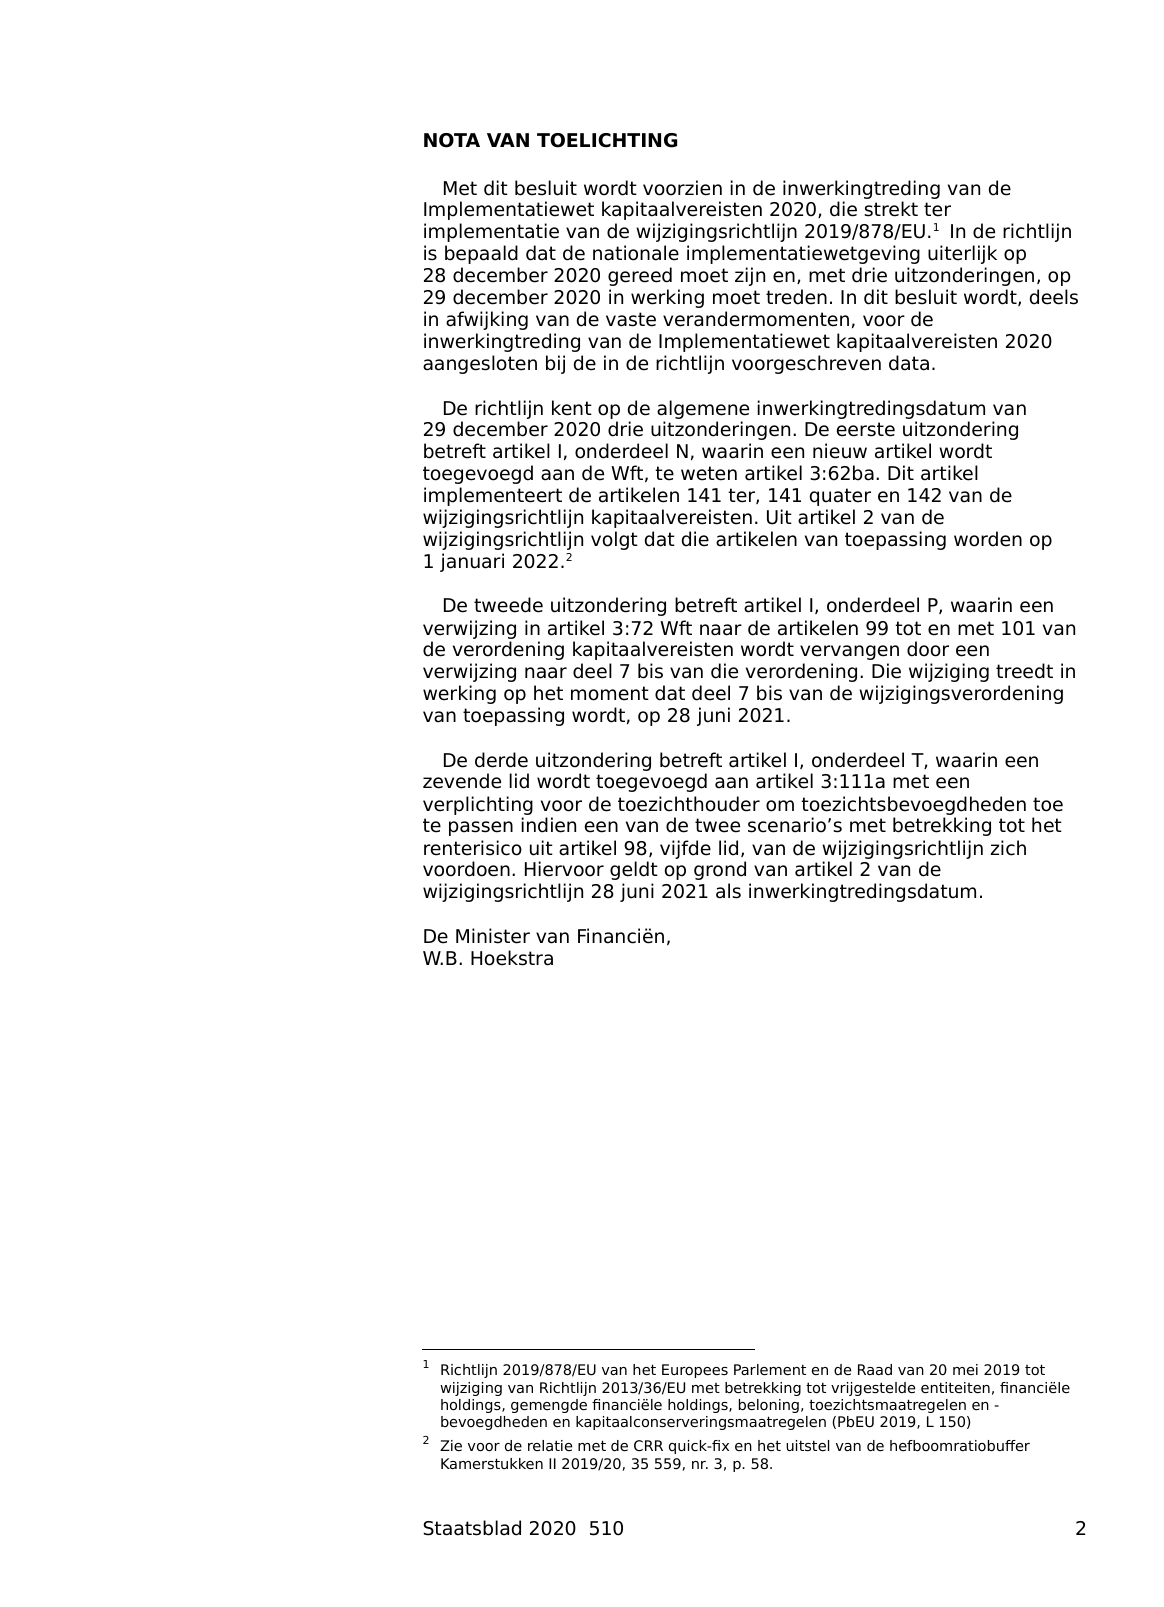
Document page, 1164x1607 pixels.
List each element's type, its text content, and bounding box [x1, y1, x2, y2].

subtitle NOTA VAN TOELICHTING [422, 130, 1087, 152]
text De derde uitzondering betreft artikel I, onderdeel T, waarin een zevende lid wordt toegevoegd aan artikel 3:111a met een verplichting voor de toezichthouder om toezichtsbevoegdheden toe te passen indien een van de twee scenario’s met betrekking tot het renterisico uit artikel 98, vijfde lid, van de wijzigingsrichtlijn zich voordoen. Hiervoor geldt op grond van artikel 2 van de wijzigingsrichtlijn 28 juni 2021 als inwerkingtredingsdatum. [422, 749, 1087, 903]
text Zie voor de relatie met de CRR quick-fix en het uitstel van de hefboomratiobuffer Kamerstukken II 2019/20, 35 559, nr. 3, p. 58. [422, 1434, 1087, 1473]
text Richtlijn 2019/878/EU van het Europees Parlement en de Raad van 20 mei 2019 tot wijziging van Richtlijn 2013/36/EU met betrekking tot vrijgestelde entiteiten, financiële holdings, gemengde financiële holdings, beloning, toezichtsmaatregelen en -bevoegdheden en kapitaalconserveringsmaatregelen (PbEU 2019, L 150) [422, 1358, 1087, 1431]
text De Minister van Financiën, W.B. Hoekstra [422, 926, 1087, 969]
text De richtlijn kent op de algemene inwerkingtredingsdatum van 29 december 2020 drie uitzonderingen. De eerste uitzondering betreft artikel I, onderdeel N, waarin een nieuw artikel wordt toegevoegd aan de Wft, te weten artikel 3:62ba. Dit artikel implementeert de artikelen 141 ter, 141 quater en 142 van de wijzigingsrichtlijn kapitaalvereisten. Uit artikel 2 van de wijzigingsrichtlijn volgt dat die artikelen van toepassing worden op 1 januari 2022. [422, 397, 1087, 573]
text De tweede uitzondering betreft artikel I, onderdeel P, waarin een verwijzing in artikel 3:72 Wft naar de artikelen 99 tot en met 101 van de verordening kapitaalvereisten wordt vervangen door een verwijzing naar deel 7 bis van die verordening. Die wijziging treedt in werking op het moment dat deel 7 bis van de wijzigingsverordening van toepassing wordt, op 28 juni 2021. [422, 595, 1087, 727]
text Met dit besluit wordt voorzien in de inwerkingtreding van de Implementatiewet kapitaalvereisten 2020, die strekt ter implementatie van de wijzigingsrichtlijn 2019/878/EU. In de richtlijn is bepaald dat de nationale implementatiewetgeving uiterlijk op 28 december 2020 gereed moet zijn en, met drie uitzonderingen, op 29 december 2020 in werking moet treden. In dit besluit wordt, deels in afwijking van de vaste verandermomenten, voor de inwerkingtreding van de Implementatiewet kapitaalvereisten 2020 aangesloten bij de in de richtlijn voorgeschreven data. [422, 177, 1087, 375]
